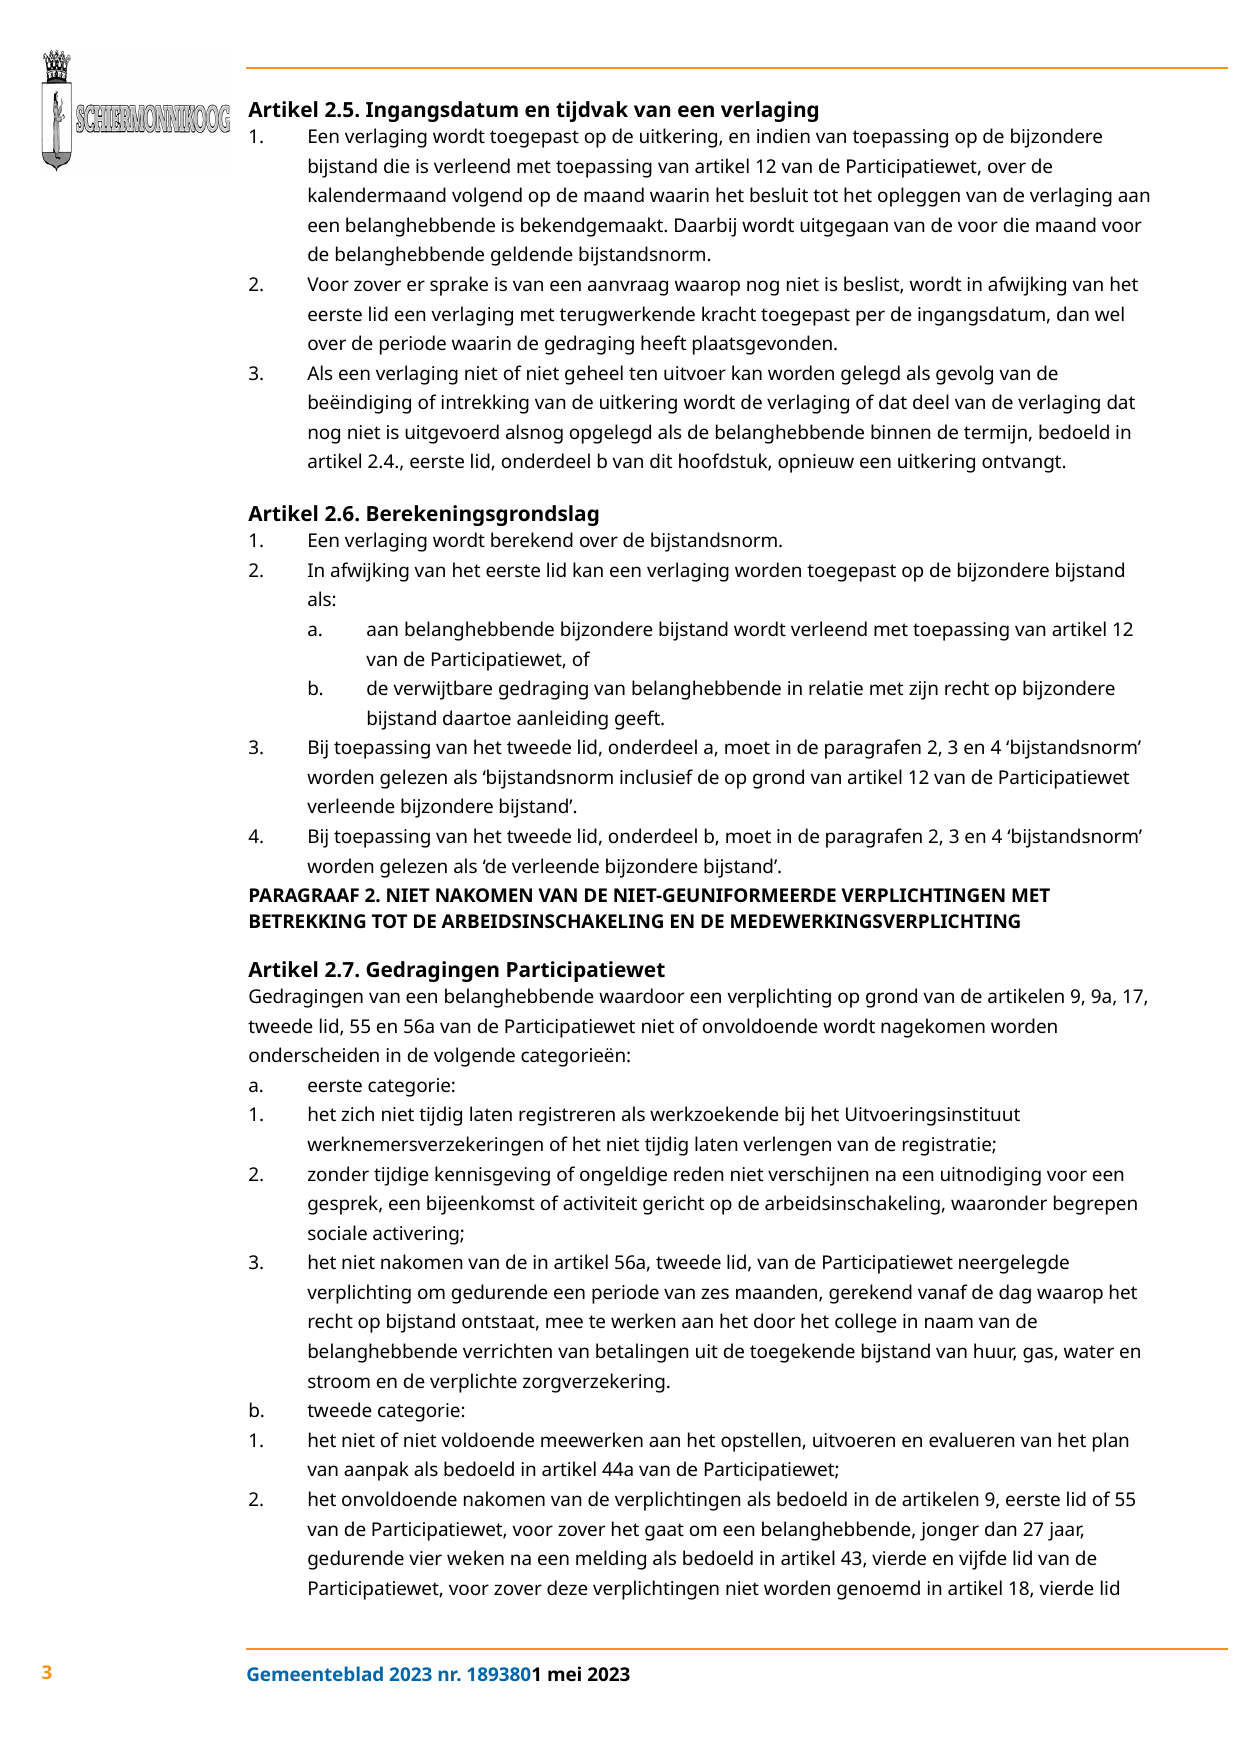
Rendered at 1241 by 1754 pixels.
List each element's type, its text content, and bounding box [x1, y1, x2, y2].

text Artikel 2.7. Gedragingen Participatiewet [248, 955, 1152, 983]
list het niet of niet voldoende meewerken aan het opstellen, uitvoeren en evalueren van het plan van aanpak als bedoeld in artikel 44a van de Participatiewet; [248, 1427, 1152, 1482]
list Bij toepassing van het tweede lid, onderdeel b, moet in de paragrafen 2, 3 en 4 ‘bijstandsnorm’ worden gelezen als ‘de verleende bijzondere bijstand’. [248, 823, 1152, 879]
text Gedragingen van een belanghebbende waardoor een verplichting op grond van de artikelen 9, 9a, 17, tweede lid, 55 en 56a van de Participatiewet niet of onvoldoende wordt nagekomen worden onderscheiden in de volgende categorieën: [248, 983, 1152, 1068]
list Voor zover er sprake is van een aanvraag waarop nog niet is beslist, wordt in afwijking van het eerste lid een verlaging met terugwerkende kracht toegepast per de ingangsdatum, dan wel over de periode waarin de gedraging heeft plaatsgevonden. [248, 271, 1152, 356]
text Artikel 2.5. Ingangsdatum en tijdvak van een verlaging [248, 95, 1152, 123]
list het onvoldoende nakomen van de verplichtingen als bedoeld in de artikelen 9, eerste lid of 55 van de Participatiewet, voor zover het gaat om een belanghebbende, jonger dan 27 jaar, gedurende vier weken na een melding als bedoeld in artikel 43, vierde en vijfde lid van de Participatiewet, voor zover deze verplichtingen niet worden genoemd in artikel 18, vierde lid [248, 1486, 1152, 1601]
list Als een verlaging niet of niet geheel ten uitvoer kan worden gelegd als gevolg van de beëindiging of intrekking van de uitkering wordt de verlaging of dat deel van de verlaging dat nog niet is uitgevoerd alsnog opgelegd als de belanghebbende binnen de termijn, bedoeld in artikel 2.4., eerste lid, onderdeel b van dit hoofdstuk, opnieuw een uitkering ontvangt. [248, 360, 1152, 474]
list het zich niet tijdig laten registreren als werkzoekende bij het Uitvoeringsinstituut werknemersverzekeringen of het niet tijdig laten verlengen van de registratie; [248, 1102, 1152, 1157]
list aan belanghebbende bijzondere bijstand wordt verleend met toepassing van artikel 12 van de Participatiewet, of [307, 616, 1152, 672]
list tweede categorie: [248, 1397, 1152, 1423]
list Bij toepassing van het tweede lid, onderdeel a, moet in de paragrafen 2, 3 en 4 ‘bijstandsnorm’ worden gelezen als ‘bijstandsnorm inclusief de op grond van artikel 12 van de Participatiewet verleende bijzondere bijstand’. [248, 734, 1152, 819]
list Een verlaging wordt toegepast op de uitkering, en indien van toepassing op de bijzondere bijstand die is verleend met toepassing van artikel 12 van de Participatiewet, over de kalendermaand volgend op de maand waarin het besluit tot het opleggen van de verlaging aan een belanghebbende is bekendgemaakt. Daarbij wordt uitgegaan van de voor die maand voor de belanghebbende geldende bijstandsnorm. [248, 123, 1152, 267]
text PARAGRAAF 2. NIET NAKOMEN VAN DE NIET-GEUNIFORMEERDE VERPLICHTINGEN MET BETREKKING TOT DE ARBEIDSINSCHAKELING EN DE MEDEWERKINGSVERPLICHTING [248, 882, 1152, 934]
list In afwijking van het eerste lid kan een verlaging worden toegepast op de bijzondere bijstand als: [248, 557, 1152, 612]
text Artikel 2.6. Berekeningsgrondslag [248, 499, 1152, 527]
list Een verlaging wordt berekend over de bijstandsnorm. [248, 527, 1152, 553]
list het niet nakomen van de in artikel 56a, tweede lid, van de Participatiewet neergelegde verplichting om gedurende een periode van zes maanden, gerekend vanaf de dag waarop het recht op bijstand ontstaat, mee te werken aan het door het college in naam van de belanghebbende verrichten van betalingen uit de toegekende bijstand van huur, gas, water en stroom en de verplichte zorgverzekering. [248, 1249, 1152, 1393]
list zonder tijdige kennisgeving of ongeldige reden niet verschijnen na een uitnodiging voor een gesprek, een bijeenkomst of activiteit gericht op de arbeidsinschakeling, waaronder begrepen sociale activering; [248, 1161, 1152, 1246]
list de verwijtbare gedraging van belanghebbende in relatie met zijn recht op bijzondere bijstand daartoe aanleiding geeft. [307, 675, 1152, 731]
list eerste categorie: [248, 1072, 1152, 1098]
picture [41, 47, 231, 172]
